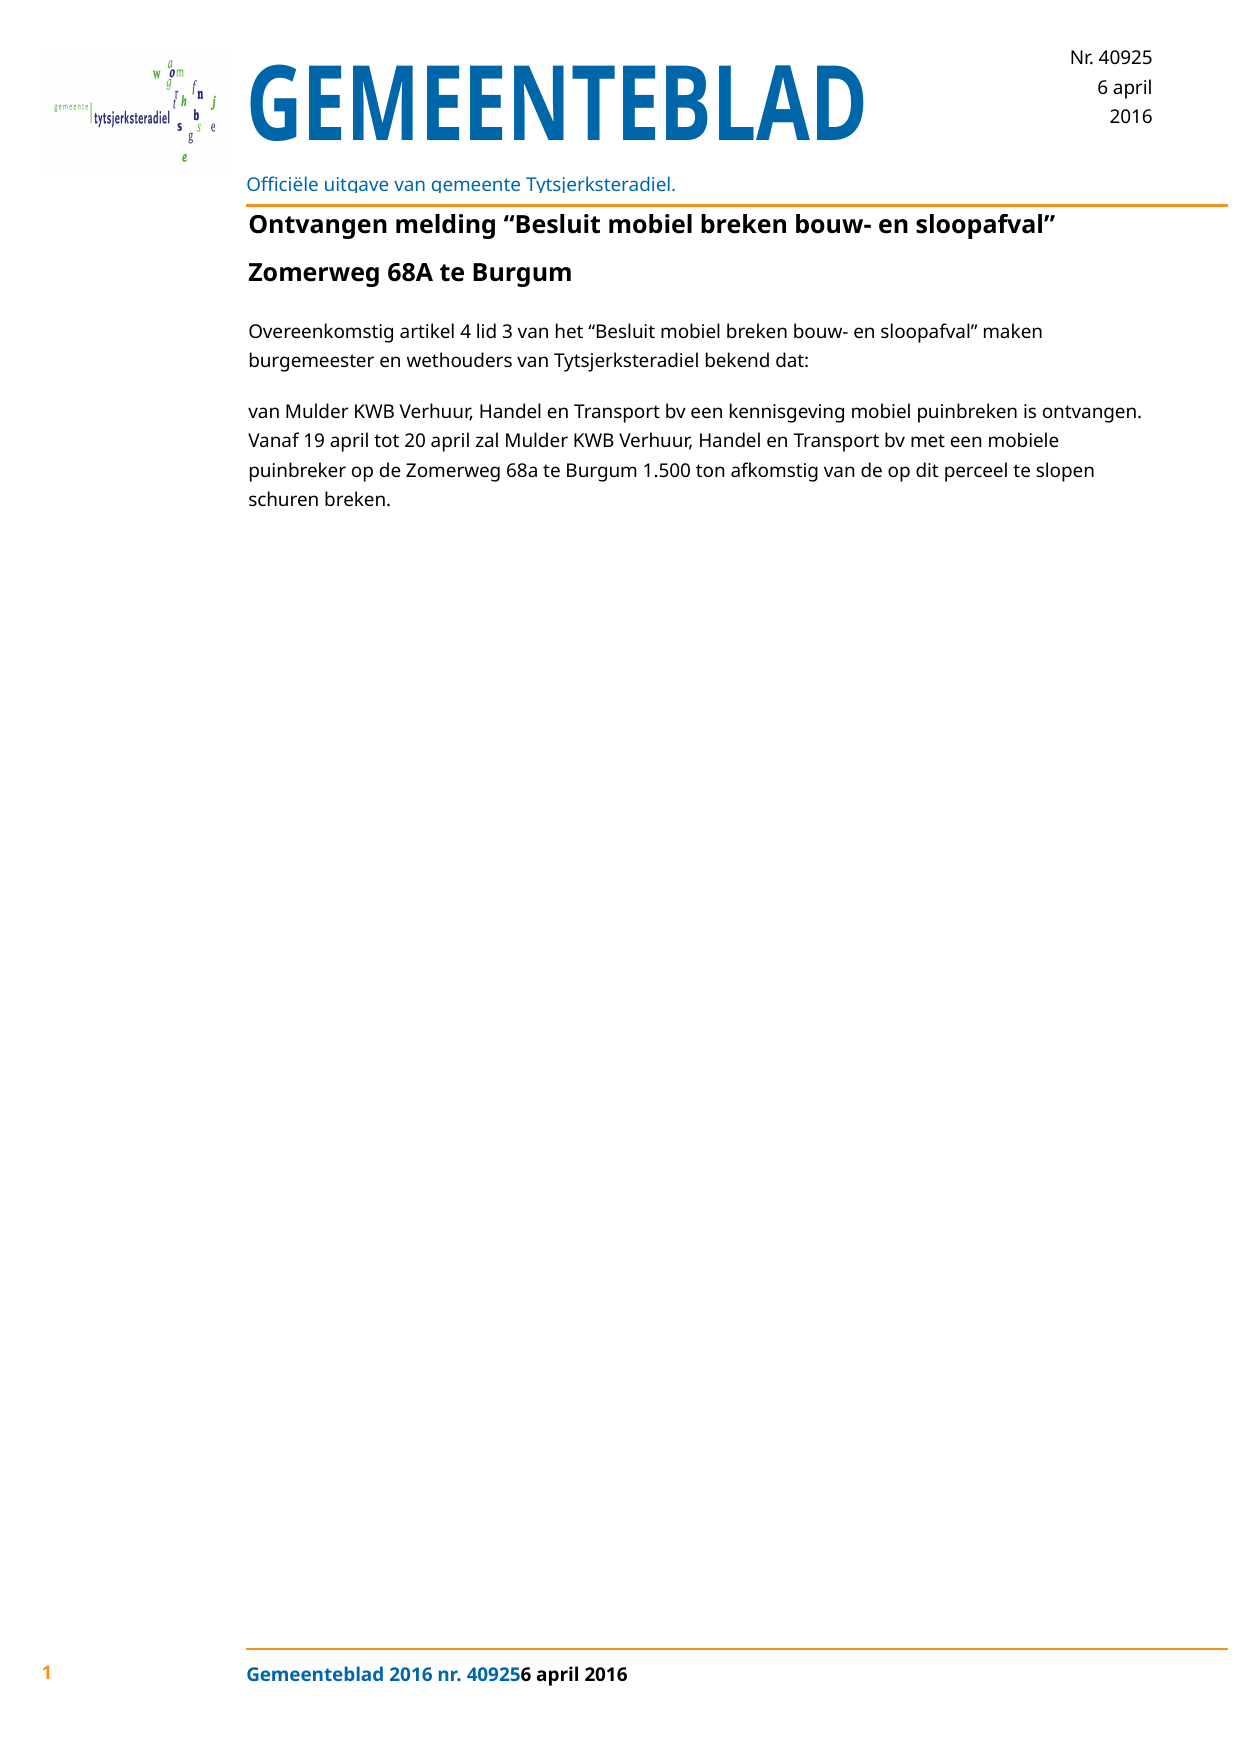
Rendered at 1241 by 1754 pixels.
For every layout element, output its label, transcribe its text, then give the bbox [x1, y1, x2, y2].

text Overeenkomstig artikel 4 lid 3 van het “Besluit mobiel breken bouw- en sloopafval” maken burgemeester en wethouders van Tytsjerksteradiel bekend dat: [248, 318, 1152, 373]
picture [41, 47, 231, 172]
text Ontvangen melding “Besluit mobiel breken bouw- en sloopafval” Zomerweg 68A te Burgum [248, 207, 1152, 288]
text van Mulder KWB Verhuur, Handel en Transport bv een kennisgeving mobiel puinbreken is ontvangen. Vanaf 19 april tot 20 april zal Mulder KWB Verhuur, Handel en Transport bv met een mobiele puinbreker op de Zomerweg 68a te Burgum 1.500 ton afkomstig van de op dit perceel te slopen schuren breken. [248, 398, 1152, 512]
